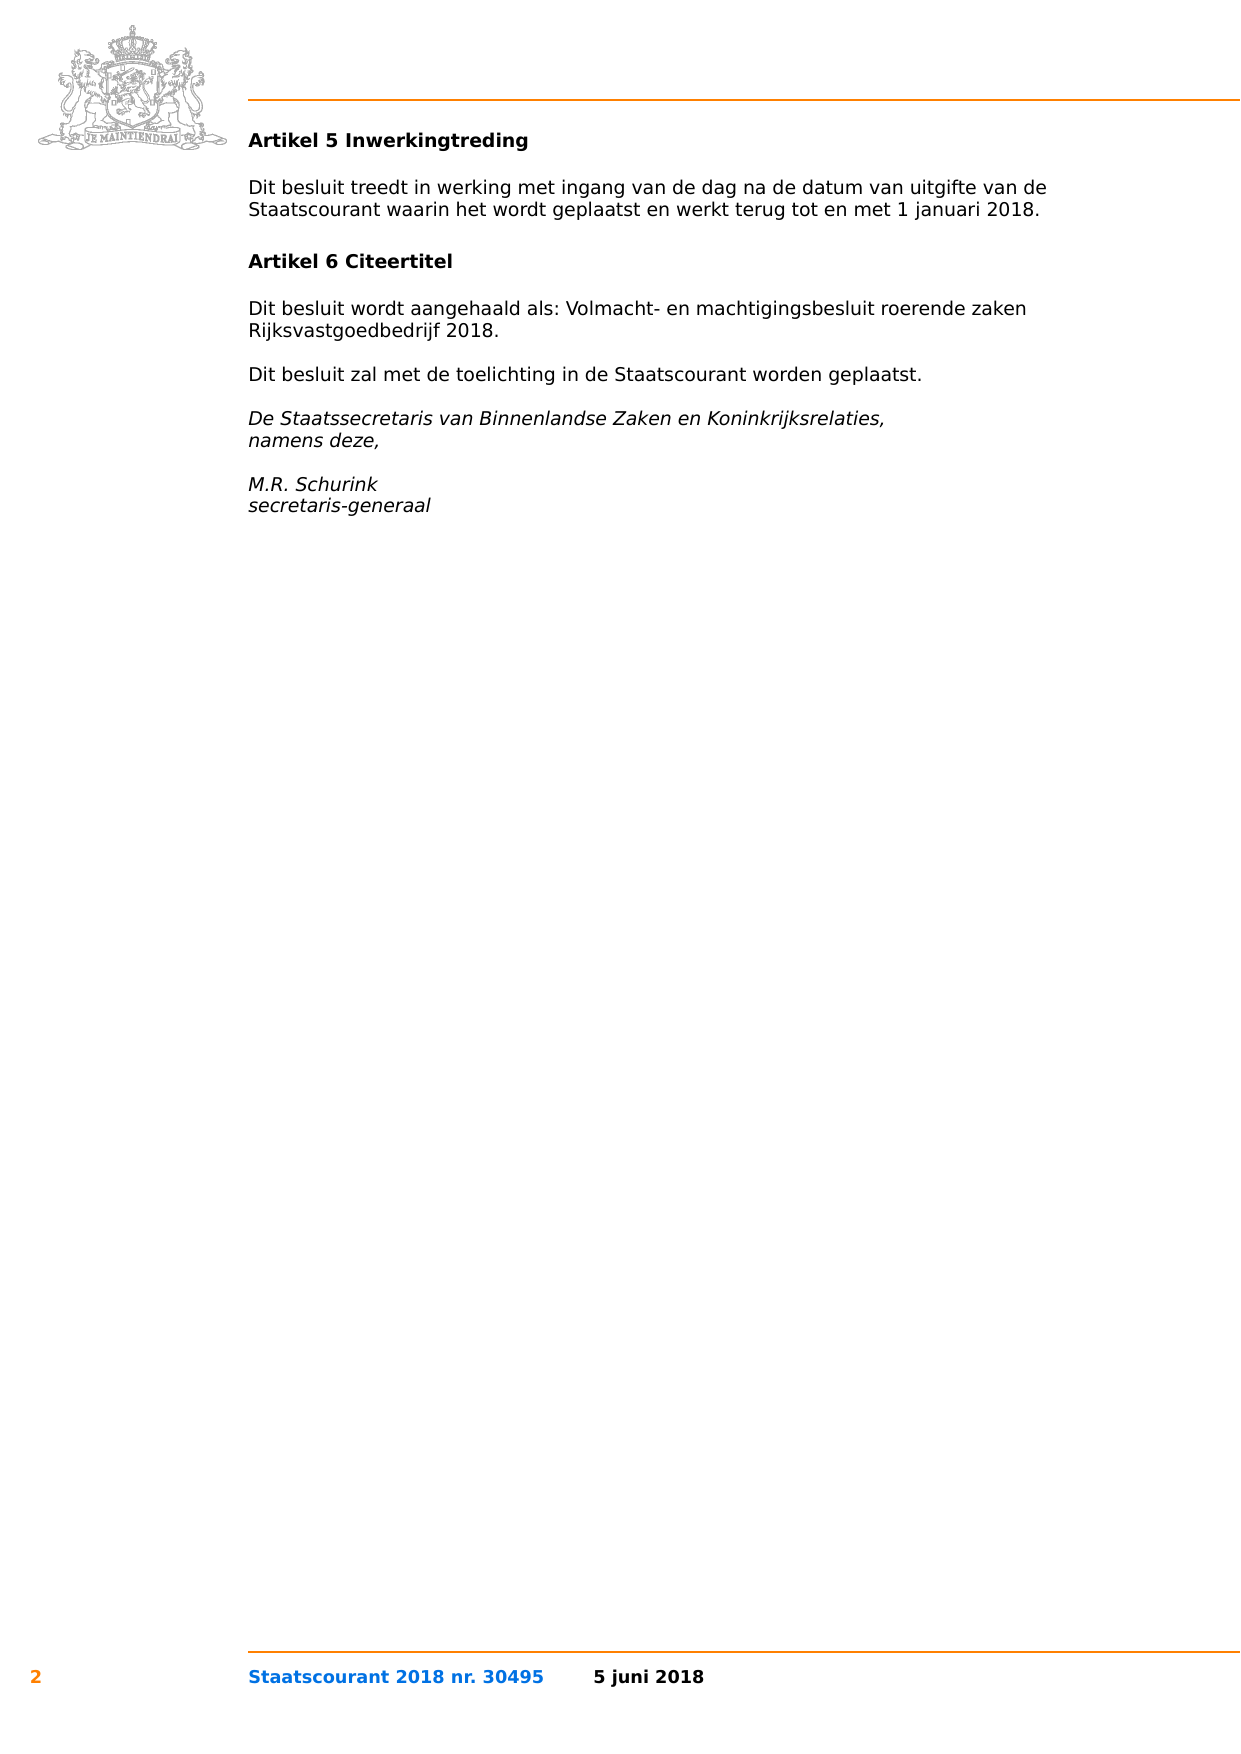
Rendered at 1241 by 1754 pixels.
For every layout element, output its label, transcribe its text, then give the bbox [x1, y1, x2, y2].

text Dit besluit wordt aangehaald als: Volmacht- en machtigingsbesluit roerende zaken Rijksvastgoedbedrijf 2018. [248, 298, 1163, 342]
text Dit besluit treedt in werking met ingang van de dag na de datum van uitgifte van de Staatscourant waarin het wordt geplaatst en werkt terug tot en met 1 januari 2018. [248, 177, 1163, 221]
subtitle Artikel 5 Inwerkingtreding [248, 130, 1163, 152]
text De Staatssecretaris van Binnenlandse Zaken en Koninkrijksrelaties, namens deze, M.R. Schurink secretaris-generaal [248, 407, 1163, 517]
text Dit besluit zal met de toelichting in de Staatscourant worden geplaatst. [248, 364, 1163, 386]
subtitle Artikel 6 Citeertitel [248, 251, 1163, 273]
picture [38, 25, 227, 150]
